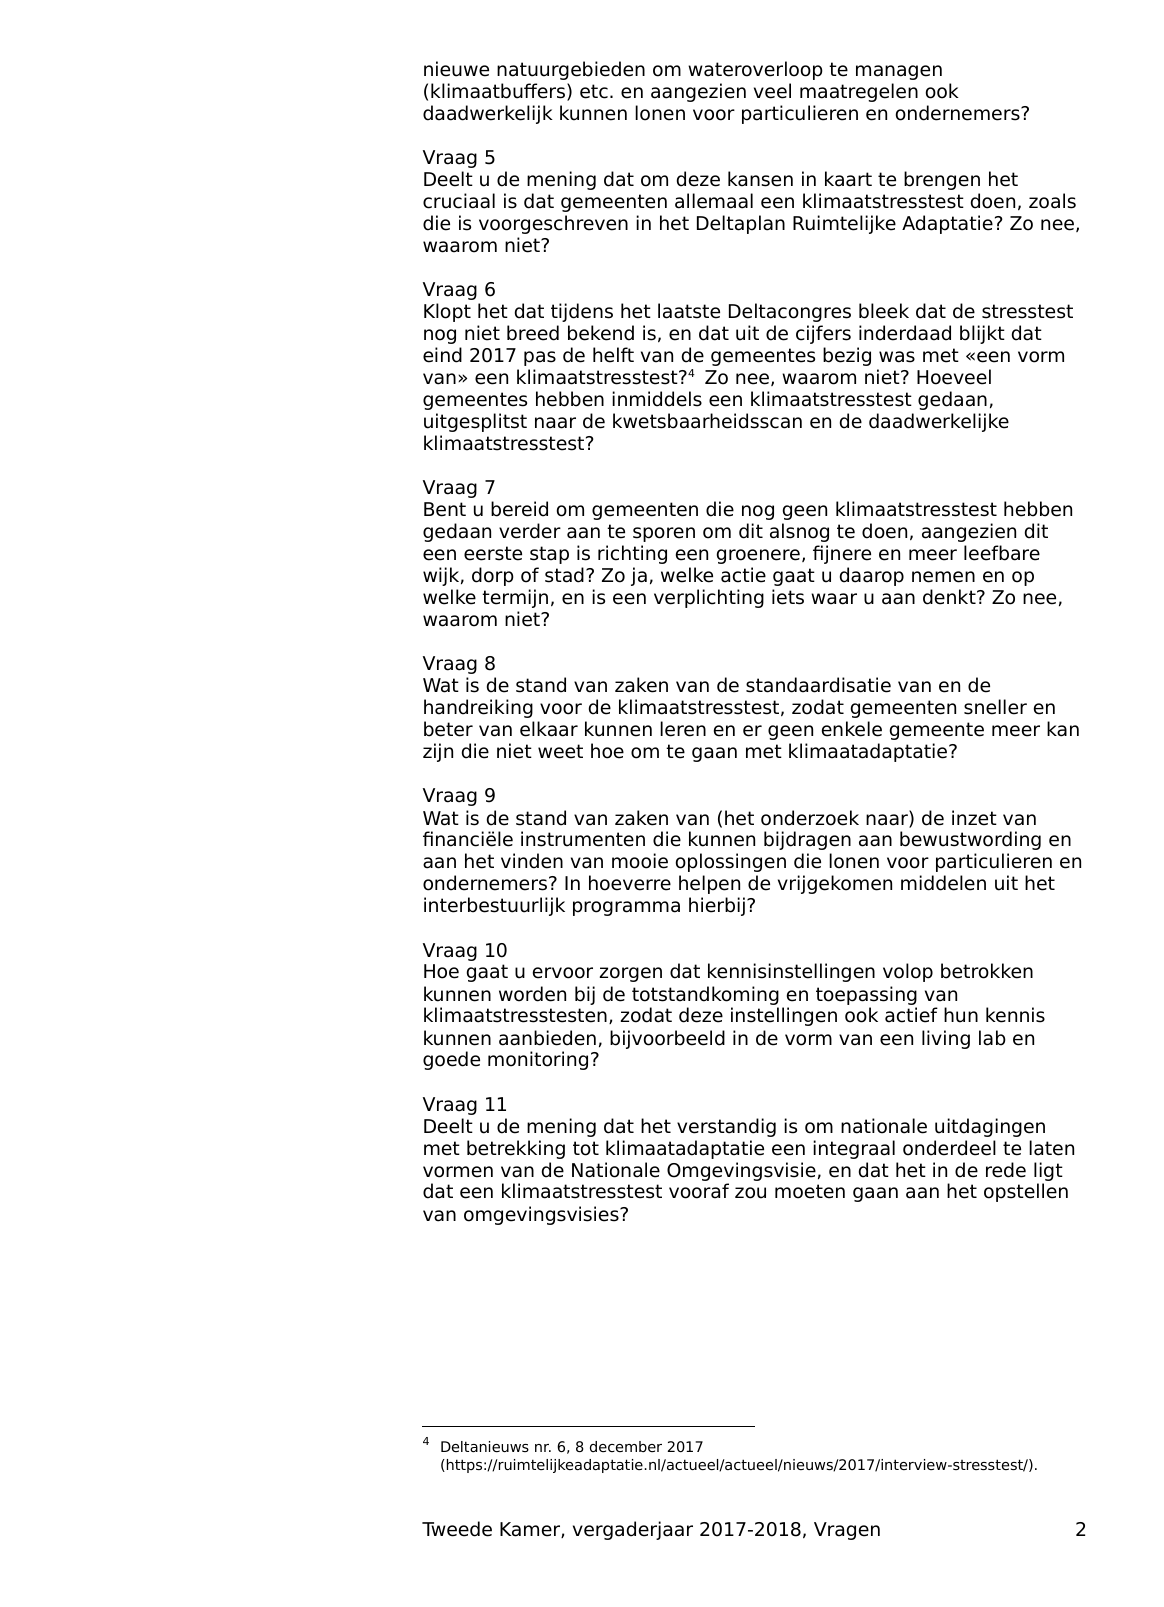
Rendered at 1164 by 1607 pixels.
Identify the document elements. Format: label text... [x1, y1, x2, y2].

text Vraag 10 [422, 939, 1087, 961]
text Wat is de stand van zaken van (het onderzoek naar) de inzet van financiële instrumenten die kunnen bijdragen aan bewustwording en aan het vinden van mooie oplossingen die lonen voor particulieren en ondernemers? In hoeverre helpen de vrijgekomen middelen uit het interbestuurlijk programma hierbij? [422, 807, 1087, 917]
text Vraag 8 [422, 653, 1087, 675]
text Deltanieuws nr. 6, 8 december 2017 (https://ruimtelijkeadaptatie.nl/actueel/actueel/nieuws/2017/interview-stresstest/). [422, 1435, 1087, 1474]
text Klopt het dat tijdens het laatste Deltacongres bleek dat de stresstest nog niet breed bekend is, en dat uit de cijfers inderdaad blijkt dat eind 2017 pas de helft van de gemeentes bezig was met «een vorm van» een klimaatstresstest? Zo nee, waarom niet? Hoeveel gemeentes hebben inmiddels een klimaatstresstest gedaan, uitgesplitst naar de kwetsbaarheidsscan en de daadwerkelijke klimaatstresstest? [422, 301, 1087, 455]
text Hoe gaat u ervoor zorgen dat kennisinstellingen volop betrokken kunnen worden bij de totstandkoming en toepassing van klimaatstresstesten, zodat deze instellingen ook actief hun kennis kunnen aanbieden, bijvoorbeeld in de vorm van een living lab en goede monitoring? [422, 961, 1087, 1071]
text Vraag 6 [422, 279, 1087, 301]
text Vraag 5 [422, 147, 1087, 169]
text Wat is de stand van zaken van de standaardisatie van en de handreiking voor de klimaatstresstest, zodat gemeenten sneller en beter van elkaar kunnen leren en er geen enkele gemeente meer kan zijn die niet weet hoe om te gaan met klimaatadaptatie? [422, 675, 1087, 763]
text Vraag 11 [422, 1093, 1087, 1116]
text Bent u bereid om gemeenten die nog geen klimaatstresstest hebben gedaan verder aan te sporen om dit alsnog te doen, aangezien dit een eerste stap is richting een groenere, fijnere en meer leefbare wijk, dorp of stad? Zo ja, welke actie gaat u daarop nemen en op welke termijn, en is een verplichting iets waar u aan denkt? Zo nee, waarom niet? [422, 499, 1087, 631]
text Deelt u de mening dat om deze kansen in kaart te brengen het cruciaal is dat gemeenten allemaal een klimaatstresstest doen, zoals die is voorgeschreven in het Deltaplan Ruimtelijke Adaptatie? Zo nee, waarom niet? [422, 169, 1087, 257]
text Vraag 9 [422, 785, 1087, 807]
text Vraag 7 [422, 477, 1087, 499]
text Deelt u de mening dat het verstandig is om nationale uitdagingen met betrekking tot klimaatadaptatie een integraal onderdeel te laten vormen van de Nationale Omgevingsvisie, en dat het in de rede ligt dat een klimaatstresstest vooraf zou moeten gaan aan het opstellen van omgevingsvisies? [422, 1116, 1087, 1225]
text nieuwe natuurgebieden om wateroverloop te managen (klimaatbuffers) etc. en aangezien veel maatregelen ook daadwerkelijk kunnen lonen voor particulieren en ondernemers? [422, 59, 1087, 125]
